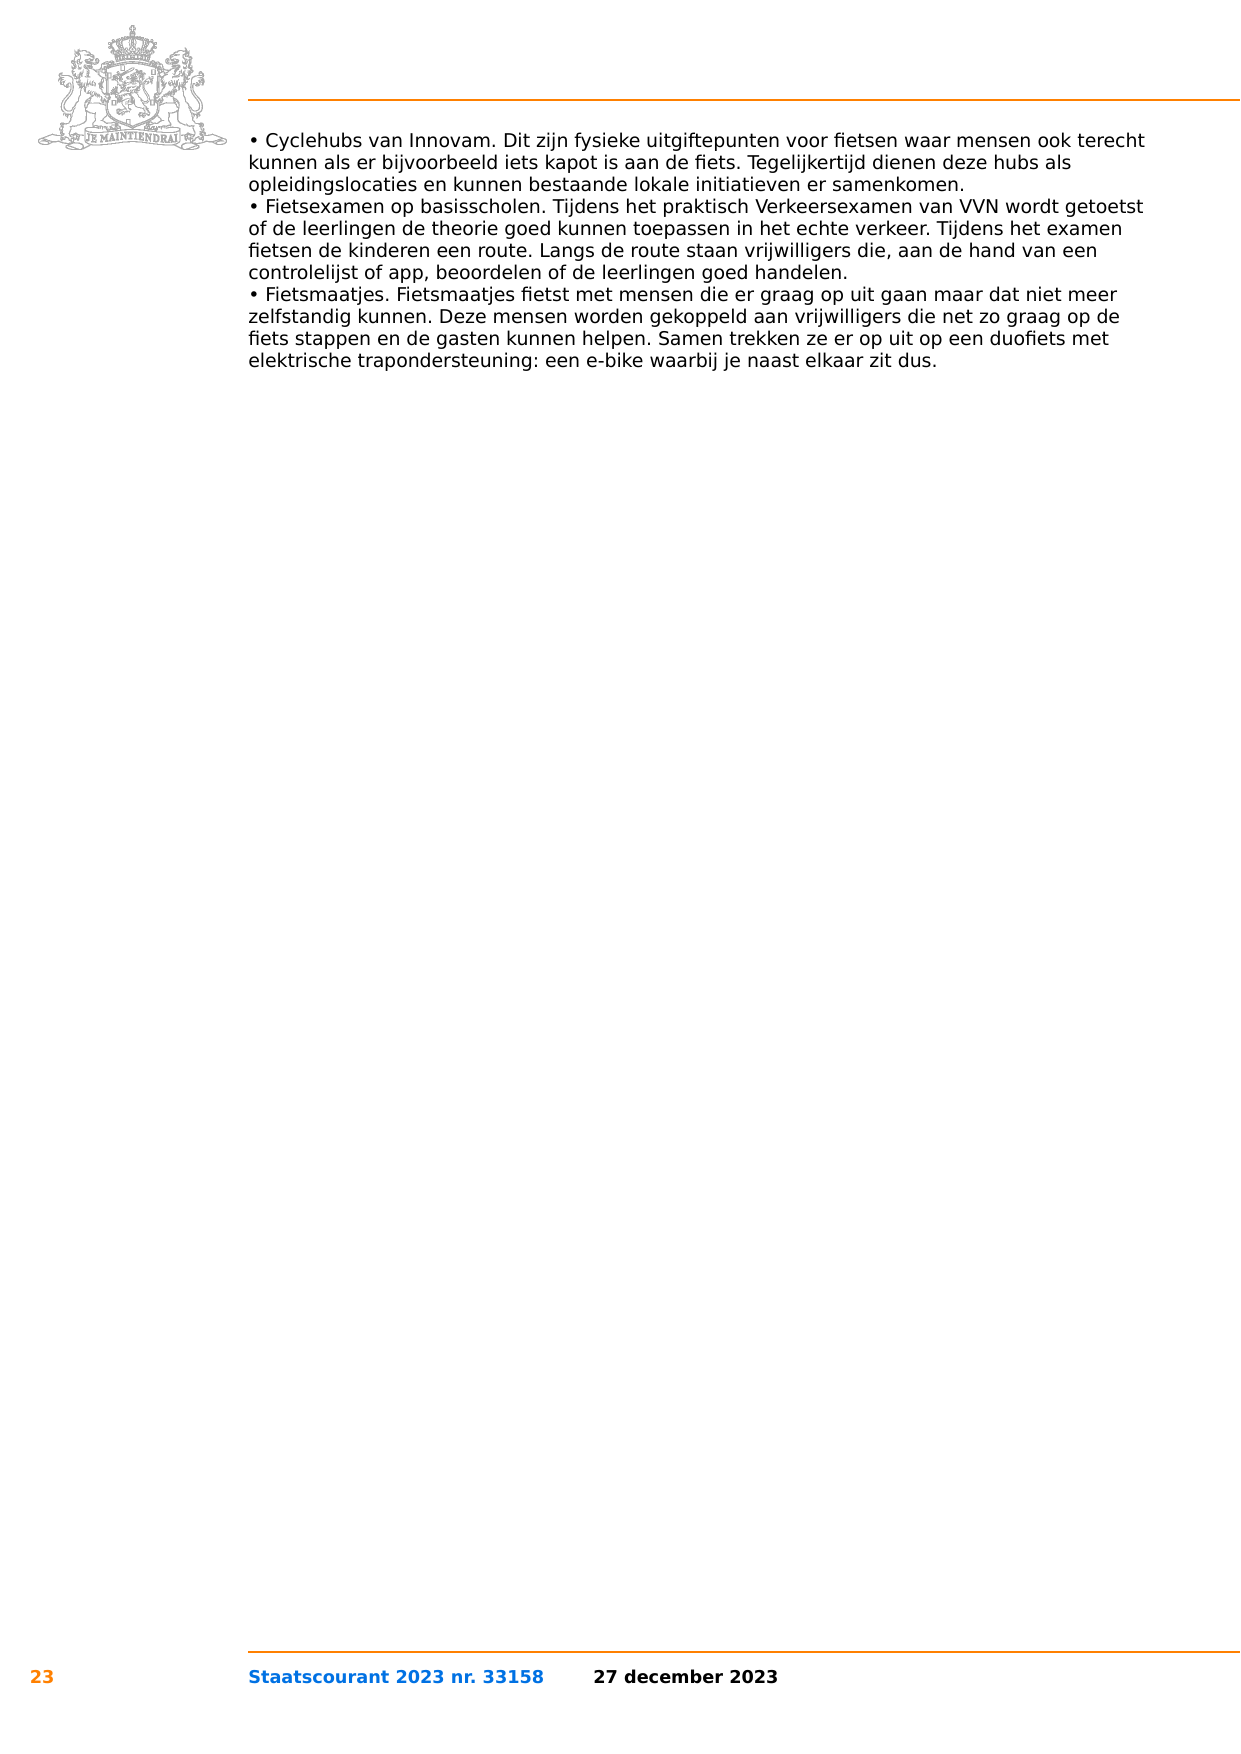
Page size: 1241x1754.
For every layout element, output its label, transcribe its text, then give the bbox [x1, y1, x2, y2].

picture [38, 25, 227, 150]
text • Cyclehubs van Innovam. Dit zijn fysieke uitgiftepunten voor fietsen waar mensen ook terecht kunnen als er bijvoorbeeld iets kapot is aan de fiets. Tegelijkertijd dienen deze hubs als opleidingslocaties en kunnen bestaande lokale initiatieven er samenkomen. [248, 130, 1163, 196]
text • Fietsexamen op basisscholen. Tijdens het praktisch Verkeersexamen van VVN wordt getoetst of de leerlingen de theorie goed kunnen toepassen in het echte verkeer. Tijdens het examen fietsen de kinderen een route. Langs de route staan vrijwilligers die, aan de hand van een controlelijst of app, beoordelen of de leerlingen goed handelen. [248, 196, 1163, 284]
text • Fietsmaatjes. Fietsmaatjes fietst met mensen die er graag op uit gaan maar dat niet meer zelfstandig kunnen. Deze mensen worden gekoppeld aan vrijwilligers die net zo graag op de fiets stappen en de gasten kunnen helpen. Samen trekken ze er op uit op een duofiets met elektrische trapondersteuning: een e-bike waarbij je naast elkaar zit dus. [248, 284, 1163, 372]
